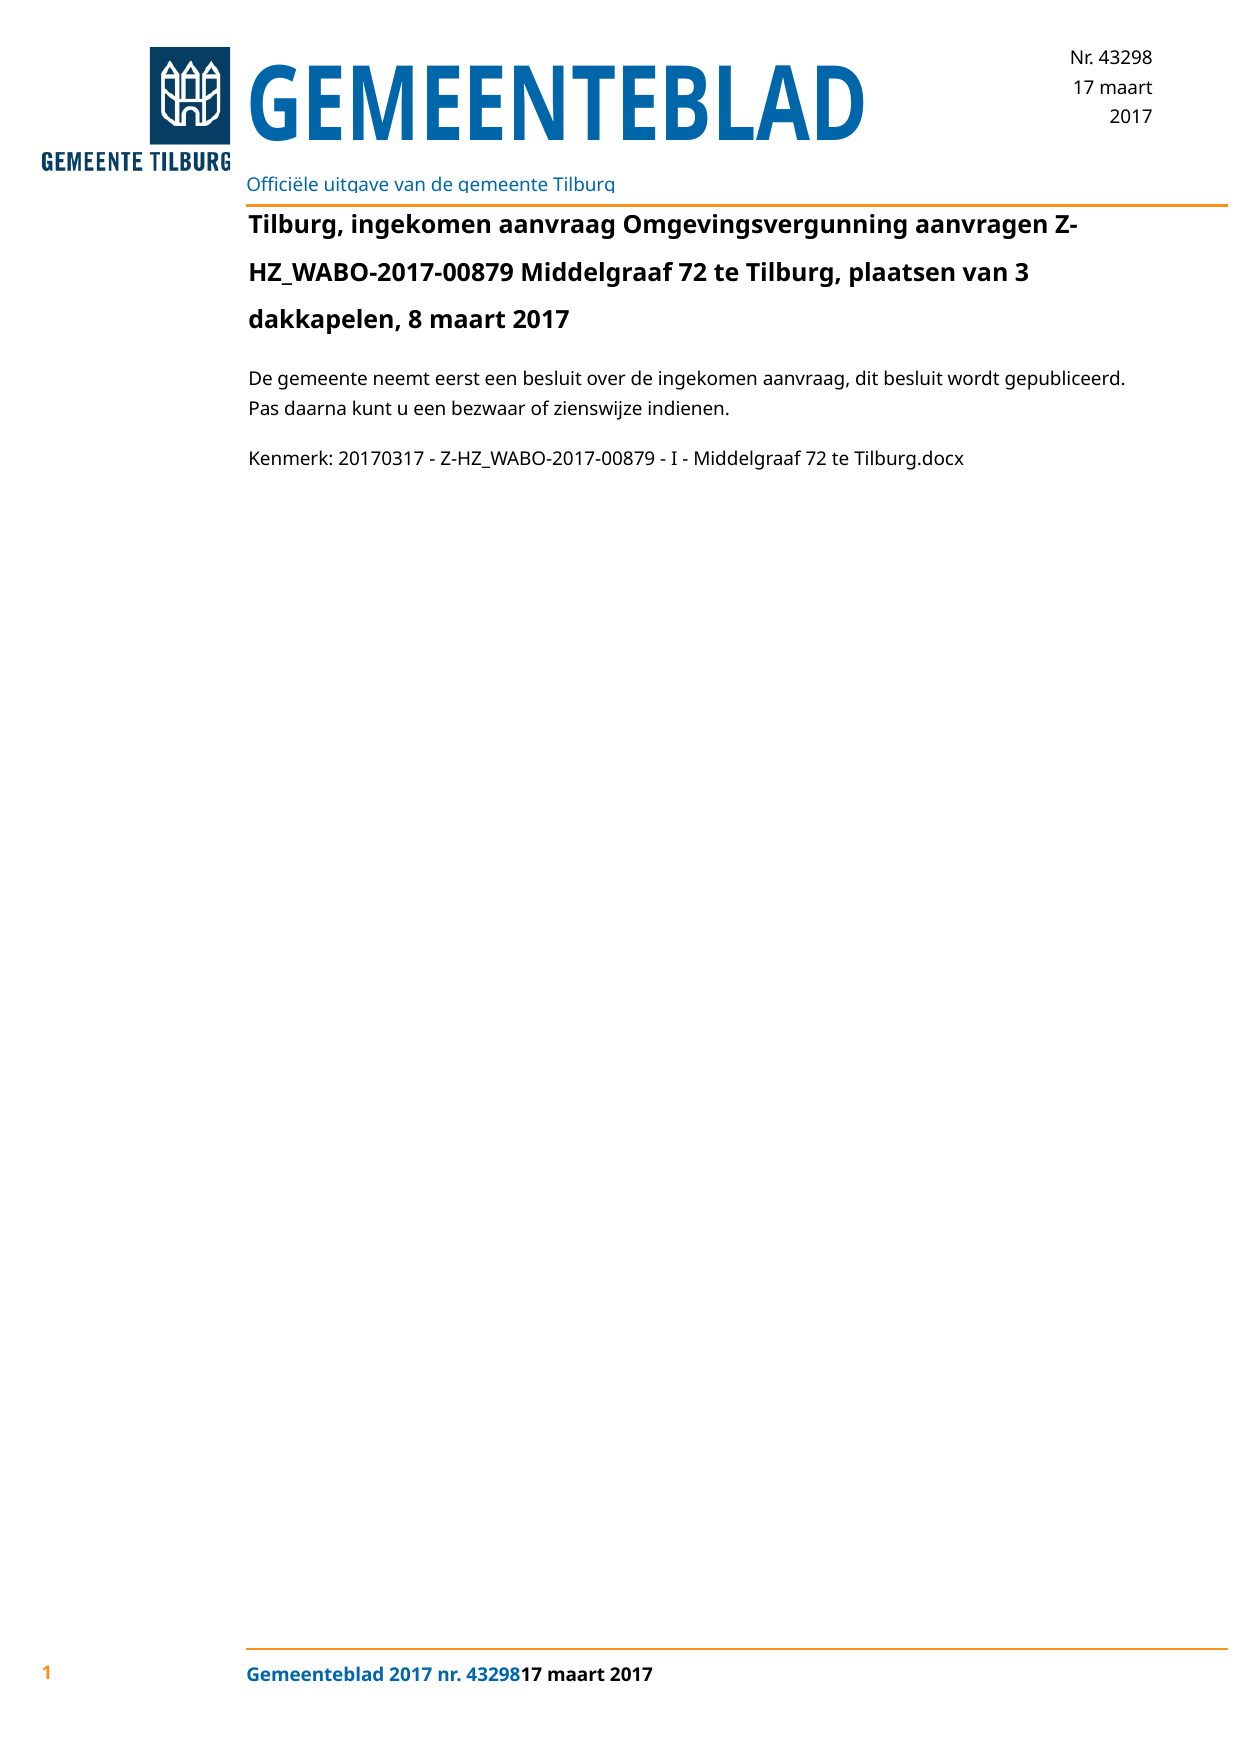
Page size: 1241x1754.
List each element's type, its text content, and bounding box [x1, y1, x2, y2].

text De gemeente neemt eerst een besluit over de ingekomen aanvraag, dit besluit wordt gepubliceerd. Pas daarna kunt u een bezwaar of zienswijze indienen. [248, 366, 1152, 421]
text Kenmerk: 20170317 - Z-HZ_WABO-2017-00879 - I - Middelgraaf 72 te Tilburg.docx [248, 446, 1152, 471]
picture [41, 47, 231, 172]
text Tilburg, ingekomen aanvraag Omgevingsvergunning aanvragen Z-HZ_WABO-2017-00879 Middelgraaf 72 te Tilburg, plaatsen van 3 dakkapelen, 8 maart 2017 [248, 207, 1152, 336]
